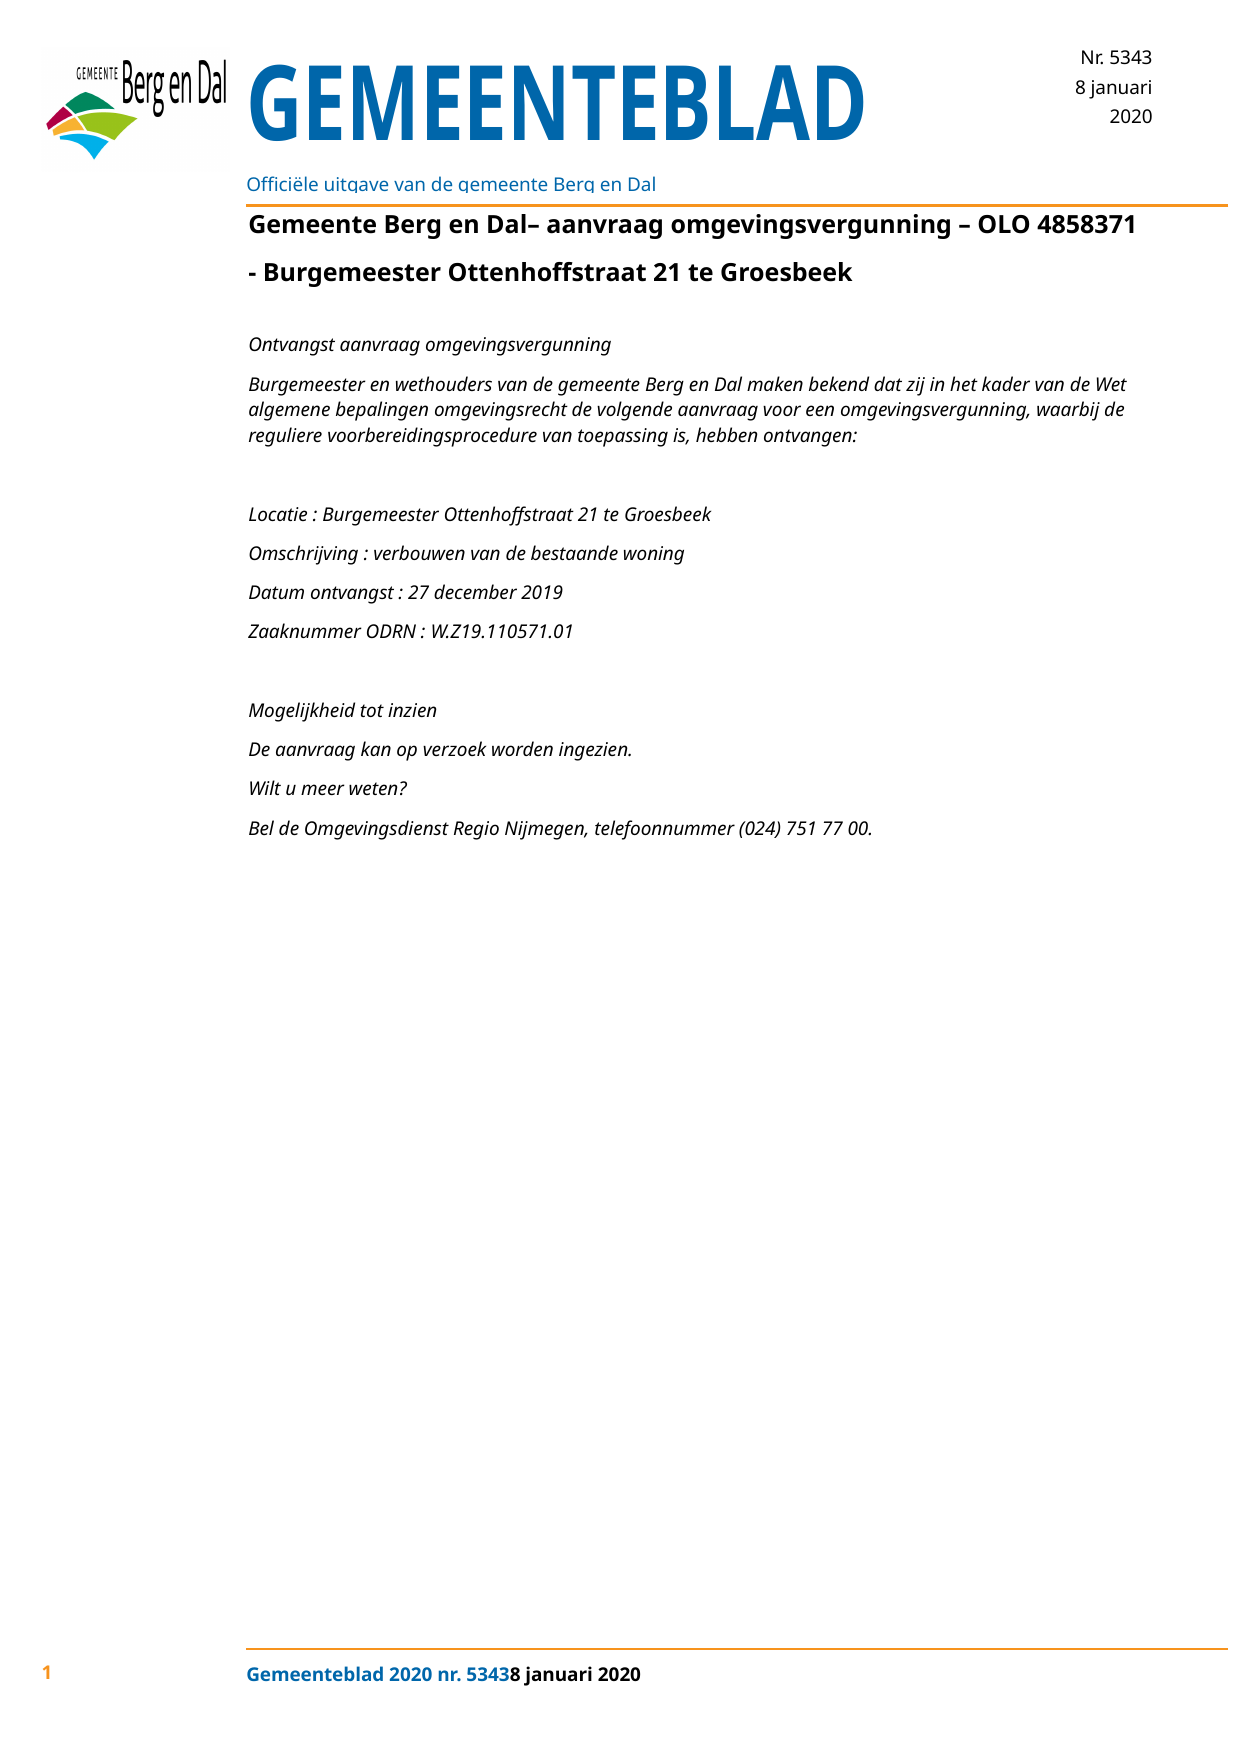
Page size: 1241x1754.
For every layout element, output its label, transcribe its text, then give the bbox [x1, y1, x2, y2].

text Bel de Omgevingsdienst Regio Nijmegen, telefoonnummer (024) 751 77 00. [248, 815, 1152, 841]
picture [41, 47, 231, 172]
text Locatie : Burgemeester Ottenhoffstraat 21 te Groesbeek [248, 501, 1152, 526]
text Ontvangst aanvraag omgevingsvergunning [248, 331, 1152, 357]
text De aanvraag kan op verzoek worden ingezien. [248, 736, 1152, 762]
text Burgemeester en wethouders van de gemeente Berg en Dal maken bekend dat zij in het kader van de Wet algemene bepalingen omgevingsrecht de volgende aanvraag voor een omgevingsvergunning, waarbij de reguliere voorbereidingsprocedure van toepassing is, hebben ontvangen: [248, 371, 1152, 448]
text Gemeente Berg en Dal– aanvraag omgevingsvergunning – OLO 4858371 - Burgemeester Ottenhoffstraat 21 te Groesbeek [248, 207, 1152, 288]
text Wilt u meer weten? [248, 776, 1152, 801]
text Zaaknummer ODRN : W.Z19.110571.01 [248, 618, 1152, 644]
text Datum ontvangst : 27 december 2019 [248, 579, 1152, 605]
text Mogelijkheid tot inzien [248, 697, 1152, 723]
text Omschrijving : verbouwen van de bestaande woning [248, 540, 1152, 566]
